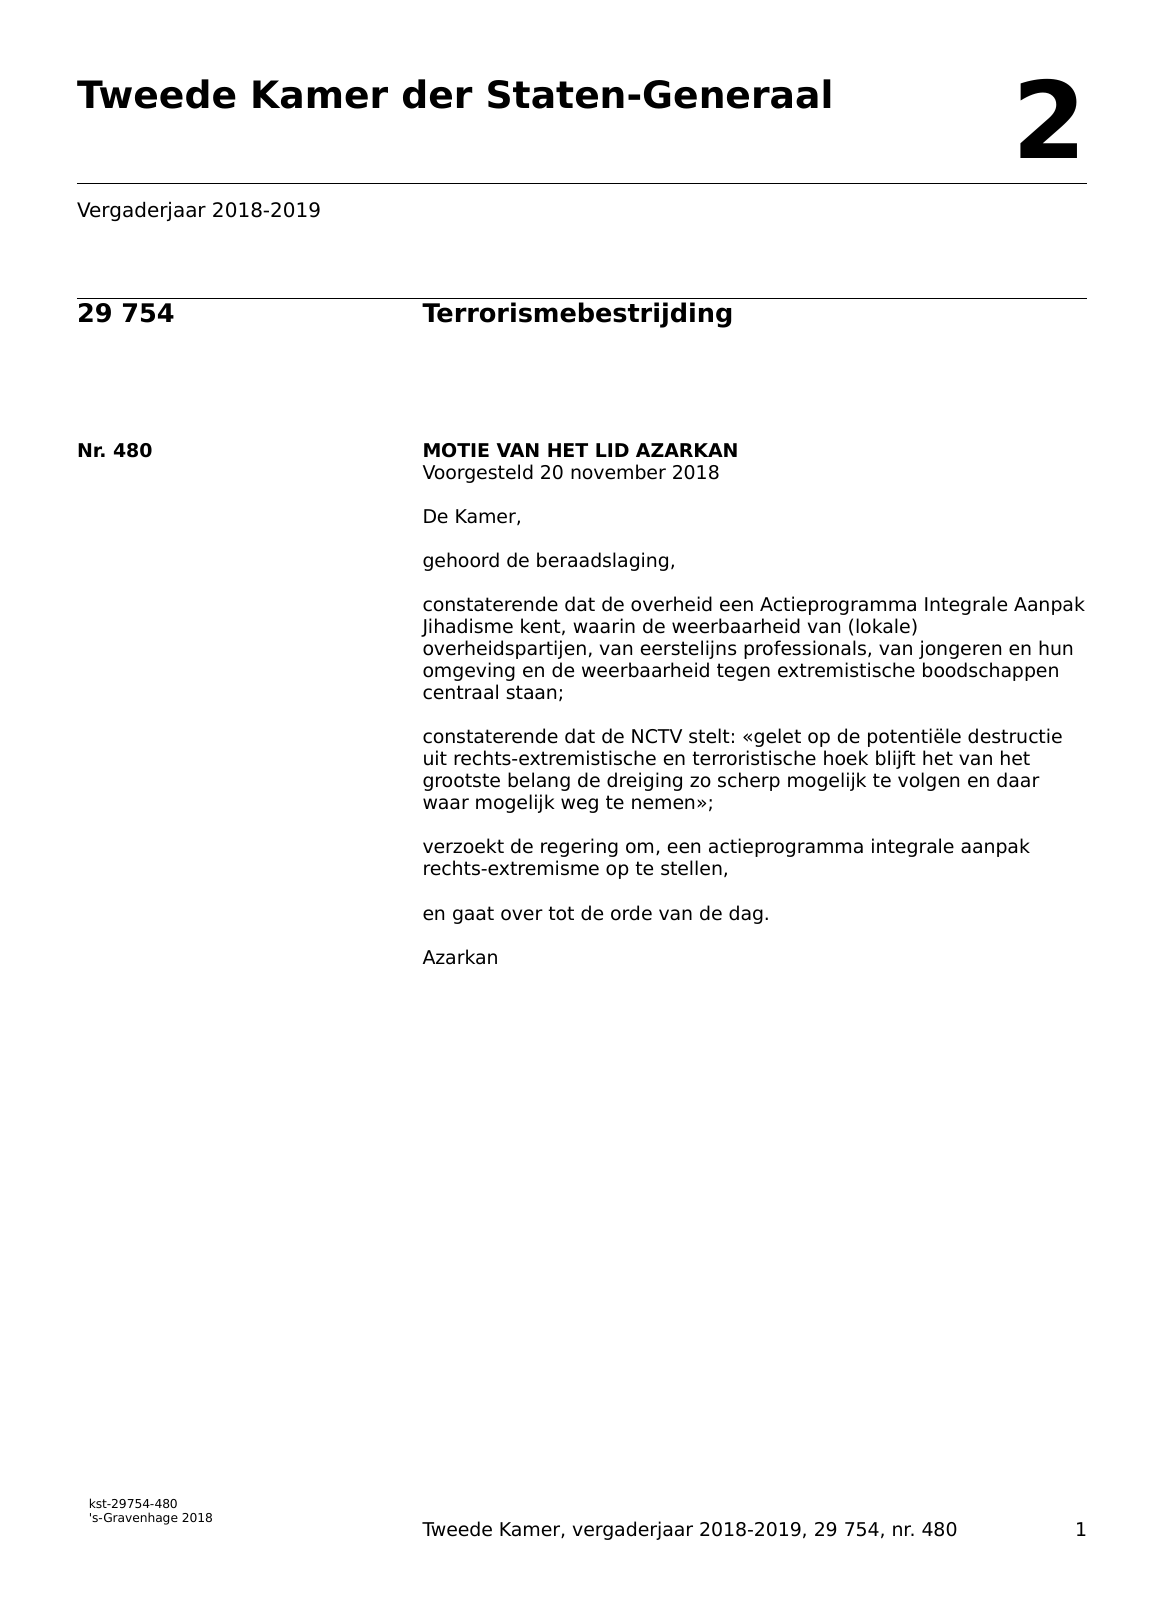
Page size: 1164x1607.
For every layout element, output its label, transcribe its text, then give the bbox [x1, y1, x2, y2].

table_header Tweede Kamer der Staten-Generaal [77, 59, 886, 183]
text 's-Gravenhage 2018 [88, 1511, 323, 1525]
text Azarkan [422, 947, 1087, 969]
text en gaat over tot de orde van de dag. [422, 902, 1087, 924]
text constaterende dat de overheid een Actieprogramma Integrale Aanpak Jihadisme kent, waarin de weerbaarheid van (lokale) overheidspartijen, van eerstelijns professionals, van jongeren en hun omgeving en de weerbaarheid tegen extremistische boodschappen centraal staan; [422, 594, 1087, 704]
text constaterende dat de NCTV stelt: «gelet op de potentiële destructie uit rechts-extremistische en terroristische hoek blijft het van het grootste belang de dreiging zo scherp mogelijk te volgen en daar waar mogelijk weg te nemen»; [422, 726, 1087, 814]
text gehoord de beraadslaging, [422, 550, 1087, 572]
subtitle Nr. 480 MOTIE VAN HET LID AZARKAN [77, 440, 1087, 462]
text Voorgesteld 20 november 2018 [422, 462, 1087, 484]
text kst-29754-480 [88, 1497, 323, 1511]
table_cell Vergaderjaar 2018-2019 [77, 184, 1087, 298]
text De Kamer, [422, 506, 1087, 528]
text verzoekt de regering om, een actieprogramma integrale aanpak rechts-extremisme op te stellen, [422, 836, 1087, 880]
table_header 2 [886, 59, 1087, 183]
subtitle 29 754 Terrorismebestrijding [77, 299, 1087, 329]
